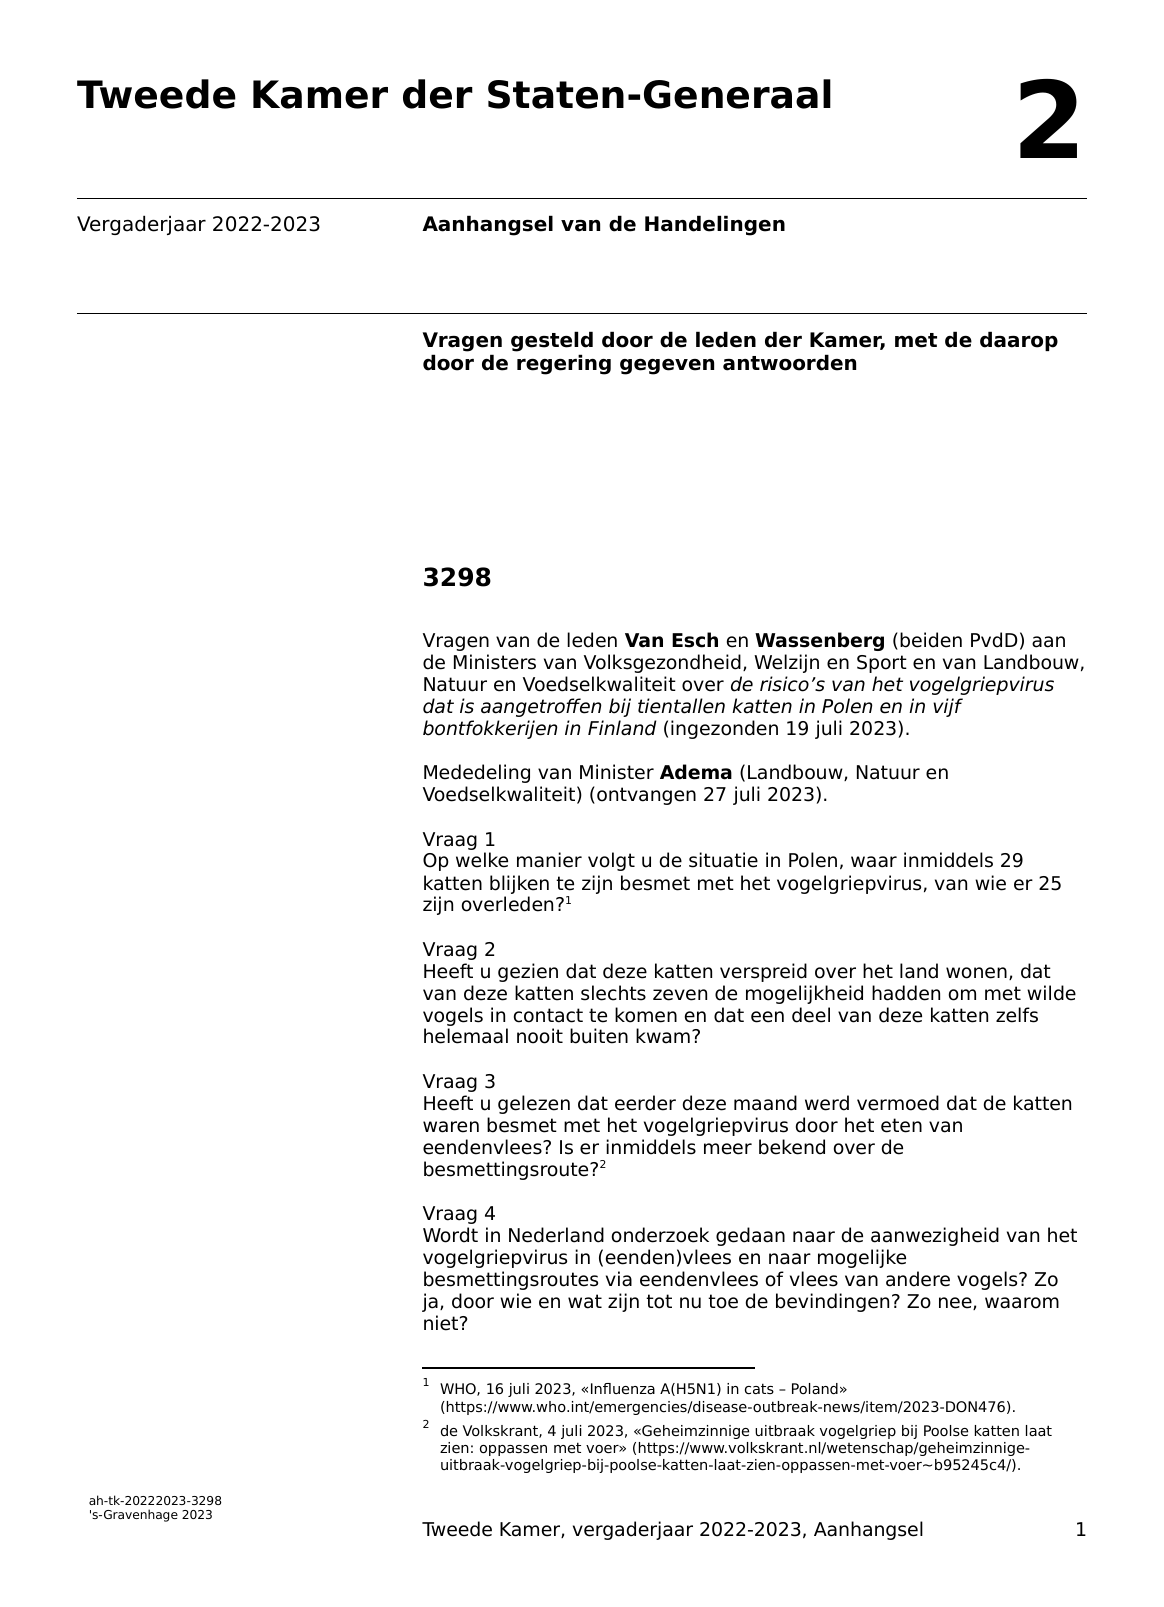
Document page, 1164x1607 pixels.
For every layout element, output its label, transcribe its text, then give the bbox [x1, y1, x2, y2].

text Mededeling van Minister Adema (Landbouw, Natuur en Voedselkwaliteit) (ontvangen 27 juli 2023). [422, 762, 1087, 806]
table_header Tweede Kamer der Staten-Generaal [77, 59, 886, 198]
table_cell Vragen gesteld door de leden der Kamer, met de daarop door de regering gegeven antwoorden [422, 314, 1087, 375]
text Heeft u gezien dat deze katten verspreid over het land wonen, dat van deze katten slechts zeven de mogelijkheid hadden om met wilde vogels in contact te komen en dat een deel van deze katten zelfs helemaal nooit buiten kwam? [422, 961, 1087, 1048]
table_cell Vergaderjaar 2022-2023 [77, 199, 422, 313]
text Vraag 2 [422, 938, 1087, 961]
table_header 2 [886, 59, 1087, 198]
text Vragen van de leden Van Esch en Wassenberg (beiden PvdD) aan de Ministers van Volksgezondheid, Welzijn en Sport en van Landbouw, Natuur en Voedselkwaliteit over de risico’s van het vogelgriepvirus dat is aangetroffen bij tientallen katten in Polen en in vijf bontfokkerijen in Finland (ingezonden 19 juli 2023). [422, 630, 1087, 740]
table_cell [77, 314, 422, 375]
text 's-Gravenhage 2023 [88, 1508, 323, 1522]
text ah-tk-20222023-3298 [88, 1494, 323, 1508]
text de Volkskrant, 4 juli 2023, «Geheimzinnige uitbraak vogelgriep bij Poolse katten laat zien: oppassen met voer» (https://www.volkskrant.nl/wetenschap/geheimzinnige-uitbraak-vogelgriep-bij-poolse-katten-laat-zien-oppassen-met-voer~b95245c4/). [422, 1418, 1087, 1474]
text Heeft u gelezen dat eerder deze maand werd vermoed dat de katten waren besmet met het vogelgriepvirus door het eten van eendenvlees? Is er inmiddels meer bekend over de besmettingsroute? [422, 1093, 1087, 1181]
text Vraag 4 [422, 1203, 1087, 1225]
table_cell Aanhangsel van de Handelingen [422, 199, 1087, 313]
text WHO, 16 juli 2023, «Influenza A(H5N1) in cats – Poland» (https://www.who.int/emergencies/disease-outbreak-news/item/2023-DON476). [422, 1377, 1087, 1416]
text Vraag 1 [422, 828, 1087, 850]
text 3298 [422, 563, 1087, 592]
text Vraag 3 [422, 1071, 1087, 1093]
text Wordt in Nederland onderzoek gedaan naar de aanwezigheid van het vogelgriepvirus in (eenden)vlees en naar mogelijke besmettingsroutes via eendenvlees of vlees van andere vogels? Zo ja, door wie en wat zijn tot nu toe de bevindingen? Zo nee, waarom niet? [422, 1225, 1087, 1334]
text Op welke manier volgt u de situatie in Polen, waar inmiddels 29 katten blijken te zijn besmet met het vogelgriepvirus, van wie er 25 zijn overleden? [422, 850, 1087, 916]
